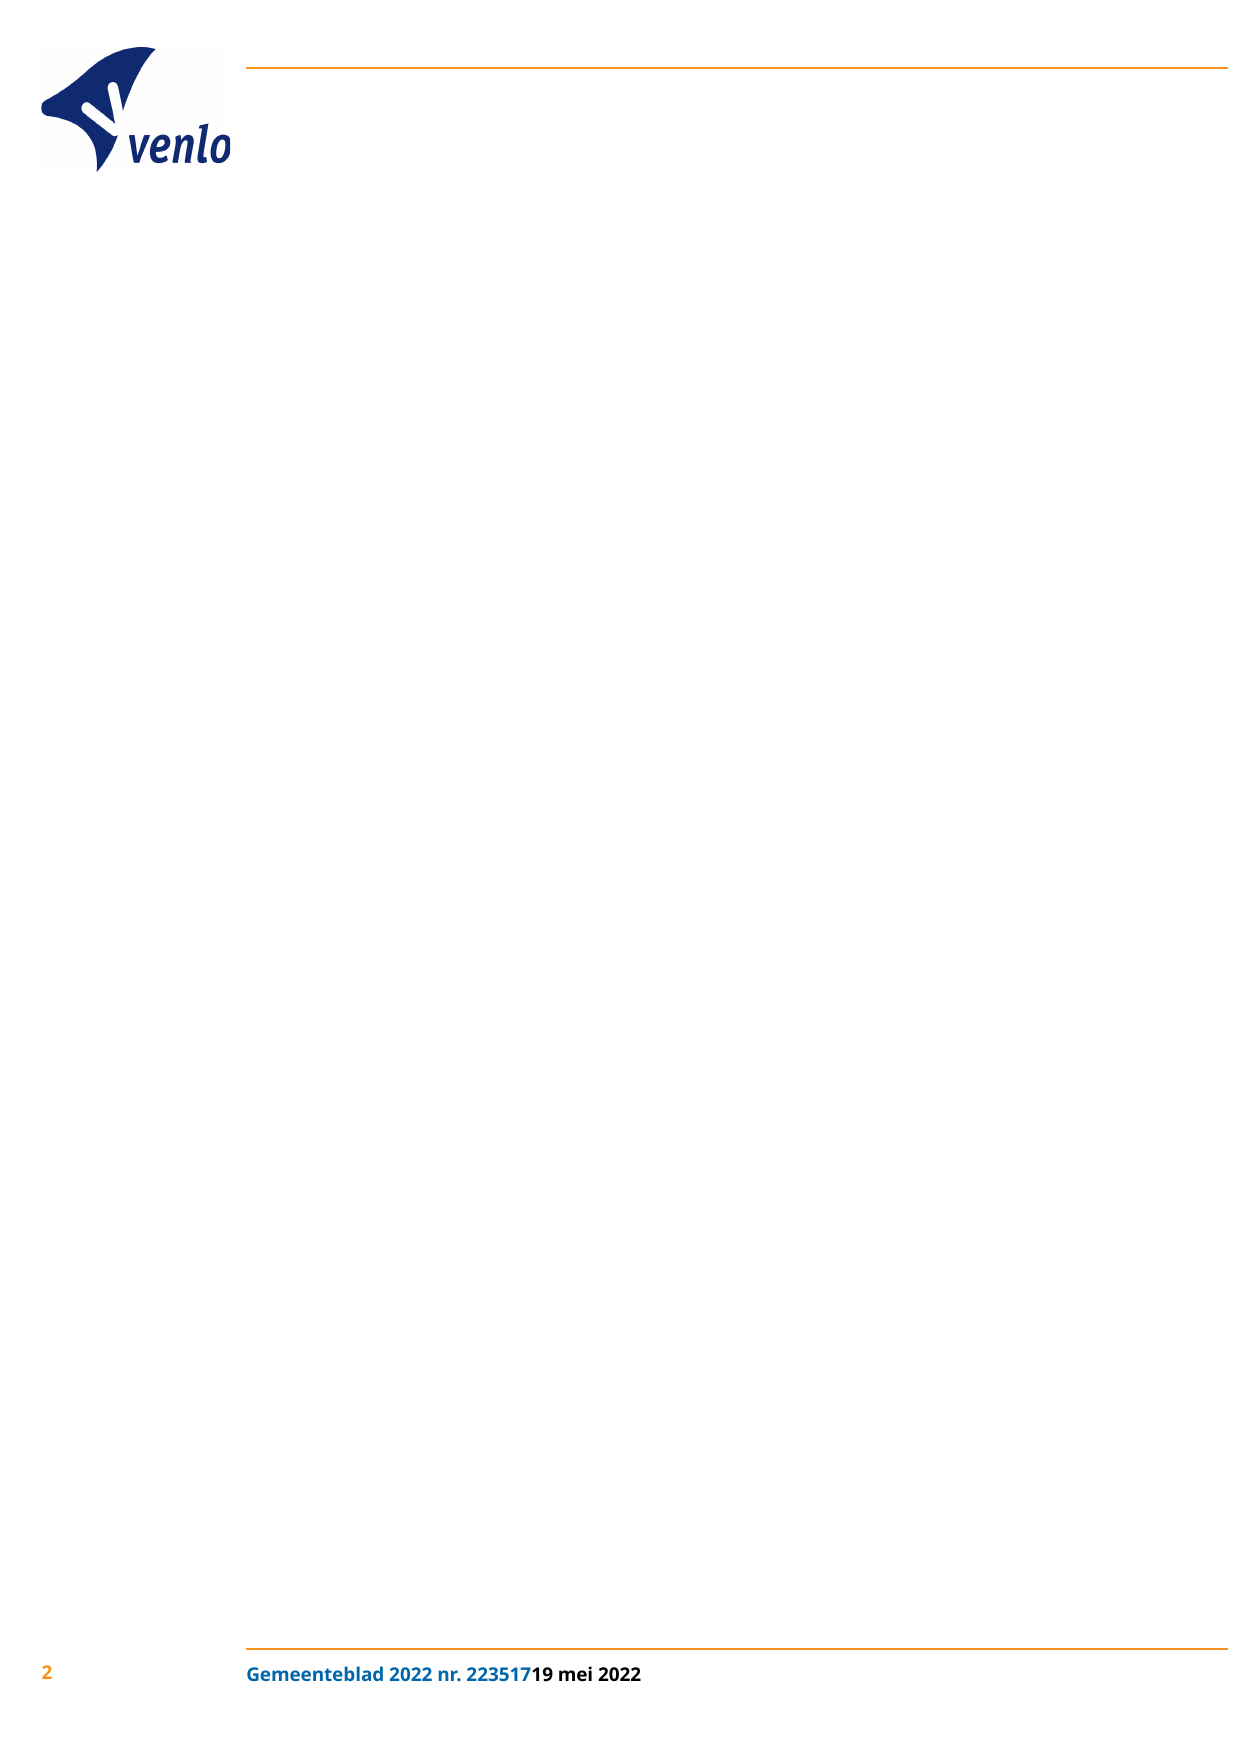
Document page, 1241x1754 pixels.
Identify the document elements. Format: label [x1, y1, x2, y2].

picture [41, 47, 231, 172]
